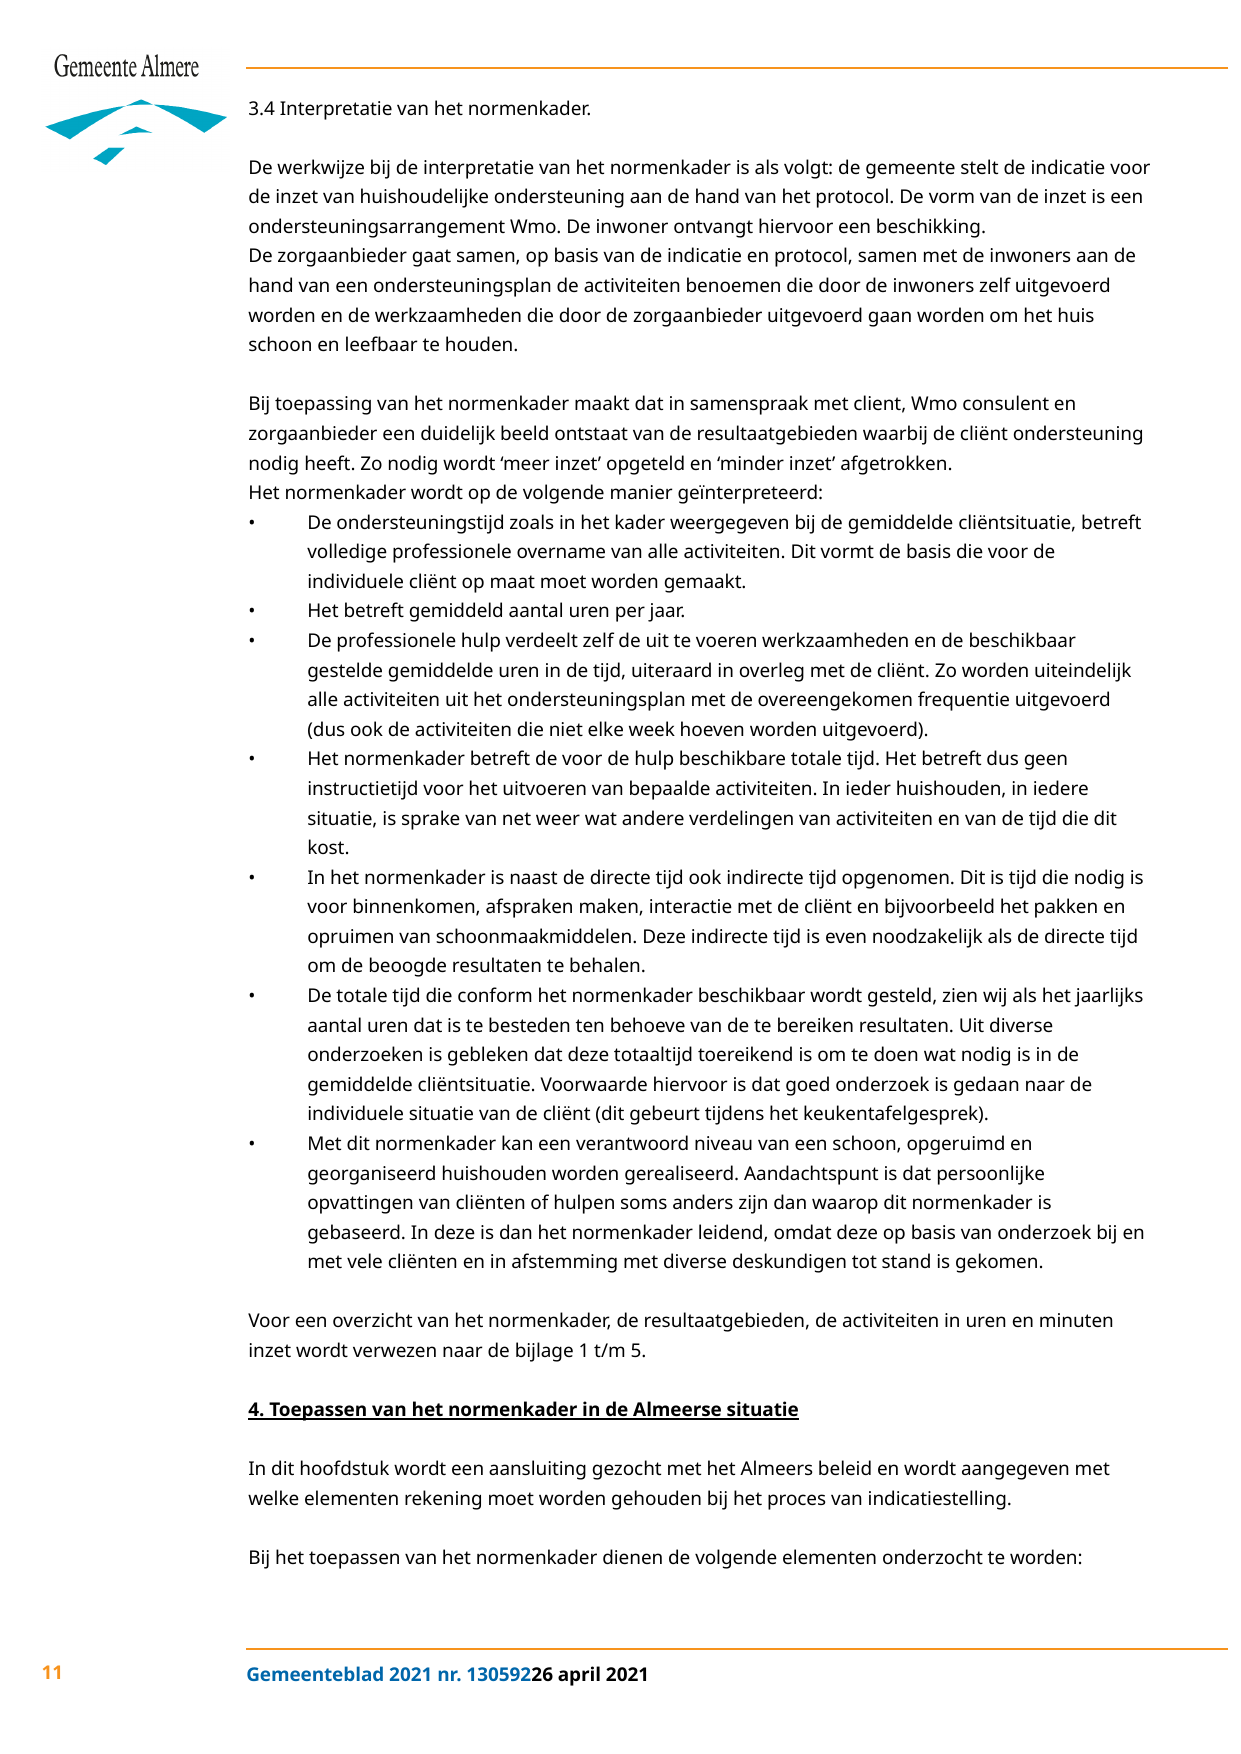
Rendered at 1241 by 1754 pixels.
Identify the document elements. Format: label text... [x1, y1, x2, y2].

list De professionele hulp verdeelt zelf de uit te voeren werkzaamheden en de beschikbaar gestelde gemiddelde uren in de tijd, uiteraard in overleg met de cliënt. Zo worden uiteindelijk alle activiteiten uit het ondersteuningsplan met de overeengekomen frequentie uitgevoerd (dus ook de activiteiten die niet elke week hoeven worden uitgevoerd). [248, 627, 1152, 742]
text Het normenkader wordt op de volgende manier geïnterpreteerd: [248, 479, 1152, 505]
text Bij toepassing van het normenkader maakt dat in samenspraak met client, Wmo consulent en zorgaanbieder een duidelijk beeld ontstaat van de resultaatgebieden waarbij de cliënt ondersteuning nodig heeft. Zo nodig wordt ‘meer inzet’ opgeteld en ‘minder inzet’ afgetrokken. [248, 391, 1152, 476]
list De ondersteuningstijd zoals in het kader weergegeven bij de gemiddelde cliëntsituatie, betreft volledige professionele overname van alle activiteiten. Dit vormt de basis die voor de individuele cliënt op maat moet worden gemaakt. [248, 509, 1152, 594]
list In het normenkader is naast de directe tijd ook indirecte tijd opgenomen. Dit is tijd die nodig is voor binnenkomen, afspraken maken, interactie met de cliënt en bijvoorbeeld het pakken en opruimen van schoonmaakmiddelen. Deze indirecte tijd is even noodzakelijk als de directe tijd om de beoogde resultaten te behalen. [248, 864, 1152, 978]
text Voor een overzicht van het normenkader, de resultaatgebieden, de activiteiten in uren en minuten inzet wordt verwezen naar de bijlage 1 t/m 5. [248, 1308, 1152, 1363]
list Met dit normenkader kan een verantwoord niveau van een schoon, opgeruimd en georganiseerd huishouden worden gerealiseerd. Aandachtspunt is dat persoonlijke opvattingen van cliënten of hulpen soms anders zijn dan waarop dit normenkader is gebaseerd. In deze is dan het normenkader leidend, omdat deze op basis van onderzoek bij en met vele cliënten en in afstemming met diverse deskundigen tot stand is gekomen. [248, 1130, 1152, 1274]
text Bij het toepassen van het normenkader dienen de volgende elementen onderzocht te worden: [248, 1544, 1152, 1570]
text 4. Toepassen van het normenkader in de Almeerse situatie [248, 1396, 1152, 1422]
picture [41, 47, 231, 172]
text De zorgaanbieder gaat samen, op basis van de indicatie en protocol, samen met de inwoners aan de hand van een ondersteuningsplan de activiteiten benoemen die door de inwoners zelf uitgevoerd worden en de werkzaamheden die door de zorgaanbieder uitgevoerd gaan worden om het huis schoon en leefbaar te houden. [248, 243, 1152, 357]
text De werkwijze bij de interpretatie van het normenkader is als volgt: de gemeente stelt de indicatie voor de inzet van huishoudelijke ondersteuning aan de hand van het protocol. De vorm van de inzet is een ondersteuningsarrangement Wmo. De inwoner ontvangt hiervoor een beschikking. [248, 154, 1152, 239]
list Het normenkader betreft de voor de hulp beschikbare totale tijd. Het betreft dus geen instructietijd voor het uitvoeren van bepaalde activiteiten. In ieder huishouden, in iedere situatie, is sprake van net weer wat andere verdelingen van activiteiten en van de tijd die dit kost. [248, 746, 1152, 860]
list Het betreft gemiddeld aantal uren per jaar. [248, 598, 1152, 623]
text In dit hoofdstuk wordt een aansluiting gezocht met het Almeers beleid en wordt aangegeven met welke elementen rekening moet worden gehouden bij het proces van indicatiestelling. [248, 1456, 1152, 1511]
text 3.4 Interpretatie van het normenkader. [248, 95, 1152, 121]
list De totale tijd die conform het normenkader beschikbaar wordt gesteld, zien wij als het jaarlijks aantal uren dat is te besteden ten behoeve van de te bereiken resultaten. Uit diverse onderzoeken is gebleken dat deze totaaltijd toereikend is om te doen wat nodig is in de gemiddelde cliëntsituatie. Voorwaarde hiervoor is dat goed onderzoek is gedaan naar de individuele situatie van de cliënt (dit gebeurt tijdens het keukentafelgesprek). [248, 982, 1152, 1126]
